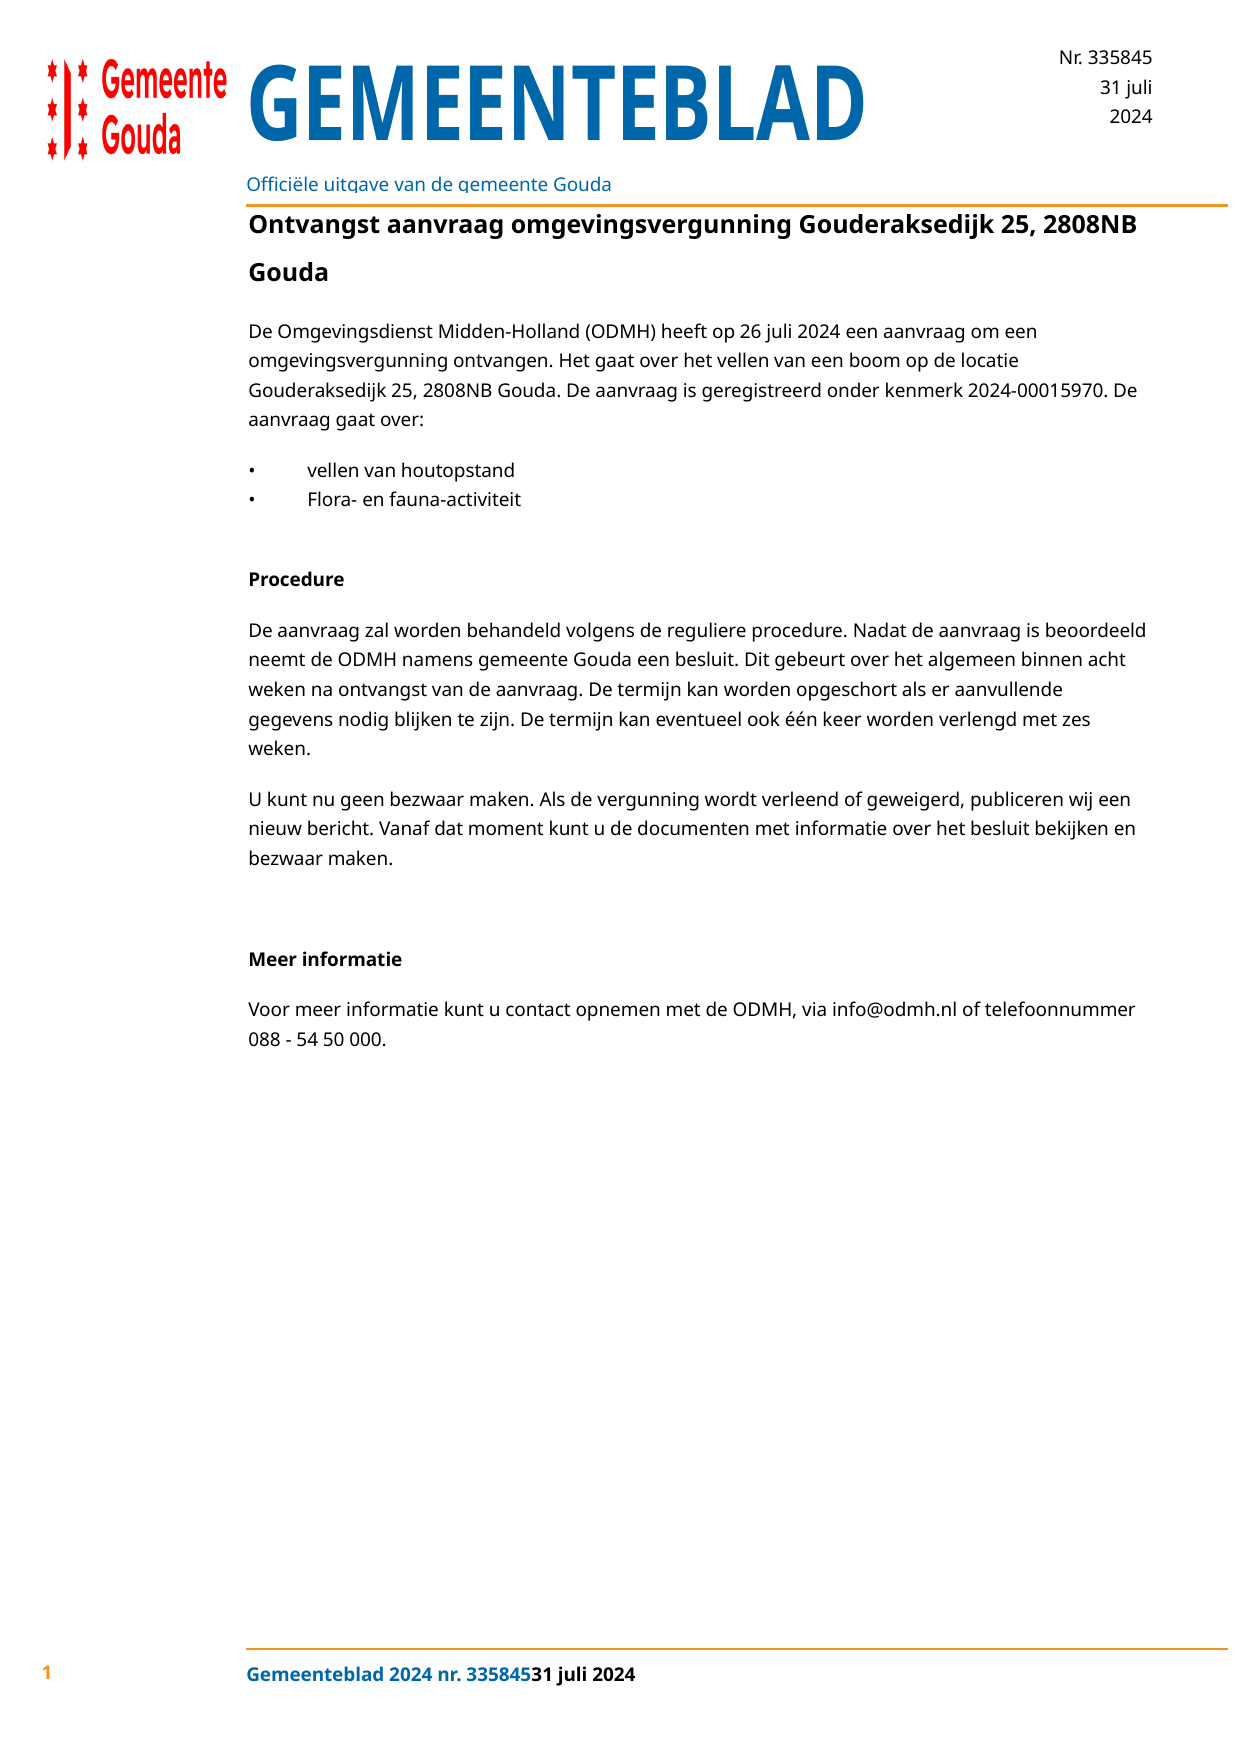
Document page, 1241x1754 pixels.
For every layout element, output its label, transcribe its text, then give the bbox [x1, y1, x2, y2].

text De aanvraag zal worden behandeld volgens de reguliere procedure. Nadat de aanvraag is beoordeeld neemt de ODMH namens gemeente Gouda een besluit. Dit gebeurt over het algemeen binnen acht weken na ontvangst van de aanvraag. De termijn kan worden opgeschort als er aanvullende gegevens nodig blijken te zijn. De termijn kan eventueel ook één keer worden verlengd met zes weken. [248, 617, 1152, 761]
text Procedure [248, 567, 1152, 592]
text Voor meer informatie kunt u contact opnemen met de ODMH, via info@odmh.nl of telefoonnummer 088 - 54 50 000. [248, 996, 1152, 1052]
text Meer informatie [248, 946, 1152, 972]
list Flora- en fauna-activiteit [248, 487, 1152, 512]
text Ontvangst aanvraag omgevingsvergunning Gouderaksedijk 25, 2808NB Gouda [248, 207, 1152, 288]
text U kunt nu geen bezwaar maken. Als de vergunning wordt verleend of geweigerd, publiceren wij een nieuw bericht. Vanaf dat moment kunt u de documenten met informatie over het besluit bekijken en bezwaar maken. [248, 786, 1152, 871]
picture [41, 47, 231, 172]
list vellen van houtopstand [248, 457, 1152, 483]
text De Omgevingsdienst Midden-Holland (ODMH) heeft op 26 juli 2024 een aanvraag om een omgevingsvergunning ontvangen. Het gaat over het vellen van een boom op de locatie Gouderaksedijk 25, 2808NB Gouda. De aanvraag is geregistreerd onder kenmerk 2024-00015970. De aanvraag gaat over: [248, 318, 1152, 432]
